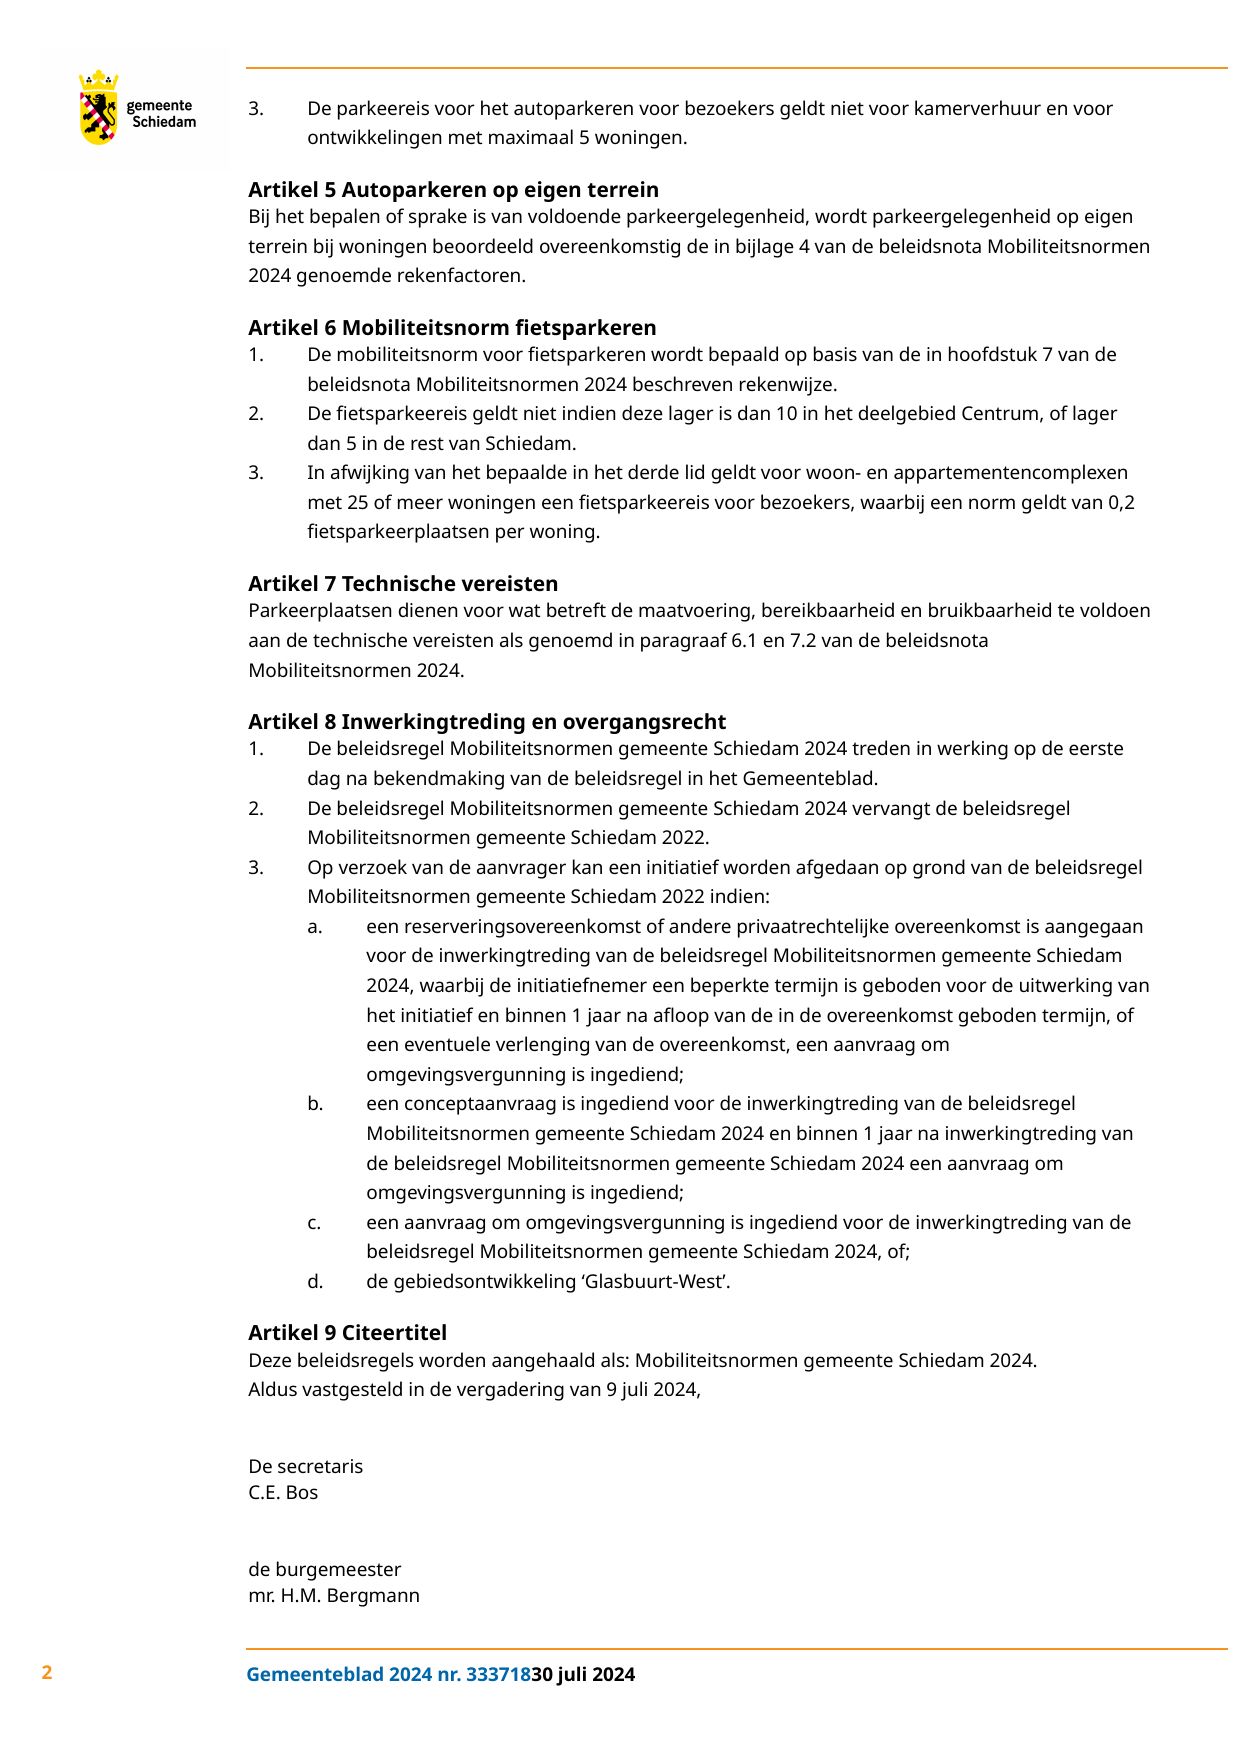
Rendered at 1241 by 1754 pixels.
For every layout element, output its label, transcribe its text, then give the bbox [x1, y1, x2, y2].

text Artikel 7 Technische vereisten [248, 569, 1152, 598]
list een conceptaanvraag is ingediend voor de inwerkingtreding van de beleidsregel Mobiliteitsnormen gemeente Schiedam 2024 en binnen 1 jaar na inwerkingtreding van de beleidsregel Mobiliteitsnormen gemeente Schiedam 2024 een aanvraag om omgevingsvergunning is ingediend; [307, 1091, 1152, 1205]
list de gebiedsontwikkeling ‘Glasbuurt-West’. [307, 1268, 1152, 1294]
text mr. H.M. Bergmann [248, 1582, 1152, 1608]
list een aanvraag om omgevingsvergunning is ingediend voor de inwerkingtreding van de beleidsregel Mobiliteitsnormen gemeente Schiedam 2024, of; [307, 1209, 1152, 1264]
text De secretaris [248, 1454, 1152, 1479]
text Artikel 8 Inwerkingtreding en overgangsrecht [248, 707, 1152, 736]
list In afwijking van het bepaalde in het derde lid geldt voor woon- en appartementencomplexen met 25 of meer woningen een fietsparkeereis voor bezoekers, waarbij een norm geldt van 0,2 fietsparkeerplaatsen per woning. [248, 459, 1152, 544]
text Aldus vastgesteld in de vergadering van 9 juli 2024, [248, 1377, 1152, 1402]
text Bij het bepalen of sprake is van voldoende parkeergelegenheid, wordt parkeergelegenheid op eigen terrein bij woningen beoordeeld overeenkomstig de in bijlage 4 van de beleidsnota Mobiliteitsnormen 2024 genoemde rekenfactoren. [248, 203, 1152, 288]
picture [41, 47, 231, 172]
list De fietsparkeereis geldt niet indien deze lager is dan 10 in het deelgebied Centrum, of lager dan 5 in de rest van Schiedam. [248, 400, 1152, 456]
text Parkeerplaatsen dienen voor wat betreft de maatvoering, bereikbaarheid en bruikbaarheid te voldoen aan de technische vereisten als genoemd in paragraaf 6.1 en 7.2 van de beleidsnota Mobiliteitsnormen 2024. [248, 598, 1152, 682]
text Deze beleidsregels worden aangehaald als: Mobiliteitsnormen gemeente Schiedam 2024. [248, 1347, 1152, 1373]
list Op verzoek van de aanvrager kan een initiatief worden afgedaan op grond van de beleidsregel Mobiliteitsnormen gemeente Schiedam 2022 indien: [248, 854, 1152, 909]
text Artikel 9 Citeertitel [248, 1318, 1152, 1347]
text C.E. Bos [248, 1479, 1152, 1505]
list De beleidsregel Mobiliteitsnormen gemeente Schiedam 2024 treden in werking op de eerste dag na bekendmaking van de beleidsregel in het Gemeenteblad. [248, 736, 1152, 791]
text Artikel 6 Mobiliteitsnorm fietsparkeren [248, 313, 1152, 341]
list De mobiliteitsnorm voor fietsparkeren wordt bepaald op basis van de in hoofdstuk 7 van de beleidsnota Mobiliteitsnormen 2024 beschreven rekenwijze. [248, 341, 1152, 397]
list De beleidsregel Mobiliteitsnormen gemeente Schiedam 2024 vervangt de beleidsregel Mobiliteitsnormen gemeente Schiedam 2022. [248, 795, 1152, 850]
list De parkeereis voor het autoparkeren voor bezoekers geldt niet voor kamerverhuur en voor ontwikkelingen met maximaal 5 woningen. [248, 95, 1152, 150]
text Artikel 5 Autoparkeren op eigen terrein [248, 175, 1152, 203]
text de burgemeester [248, 1557, 1152, 1582]
list een reserveringsovereenkomst of andere privaatrechtelijke overeenkomst is aangegaan voor de inwerkingtreding van de beleidsregel Mobiliteitsnormen gemeente Schiedam 2024, waarbij de initiatiefnemer een beperkte termijn is geboden voor de uitwerking van het initiatief en binnen 1 jaar na afloop van de in de overeenkomst geboden termijn, of een eventuele verlenging van de overeenkomst, een aanvraag om omgevingsvergunning is ingediend; [307, 913, 1152, 1087]
